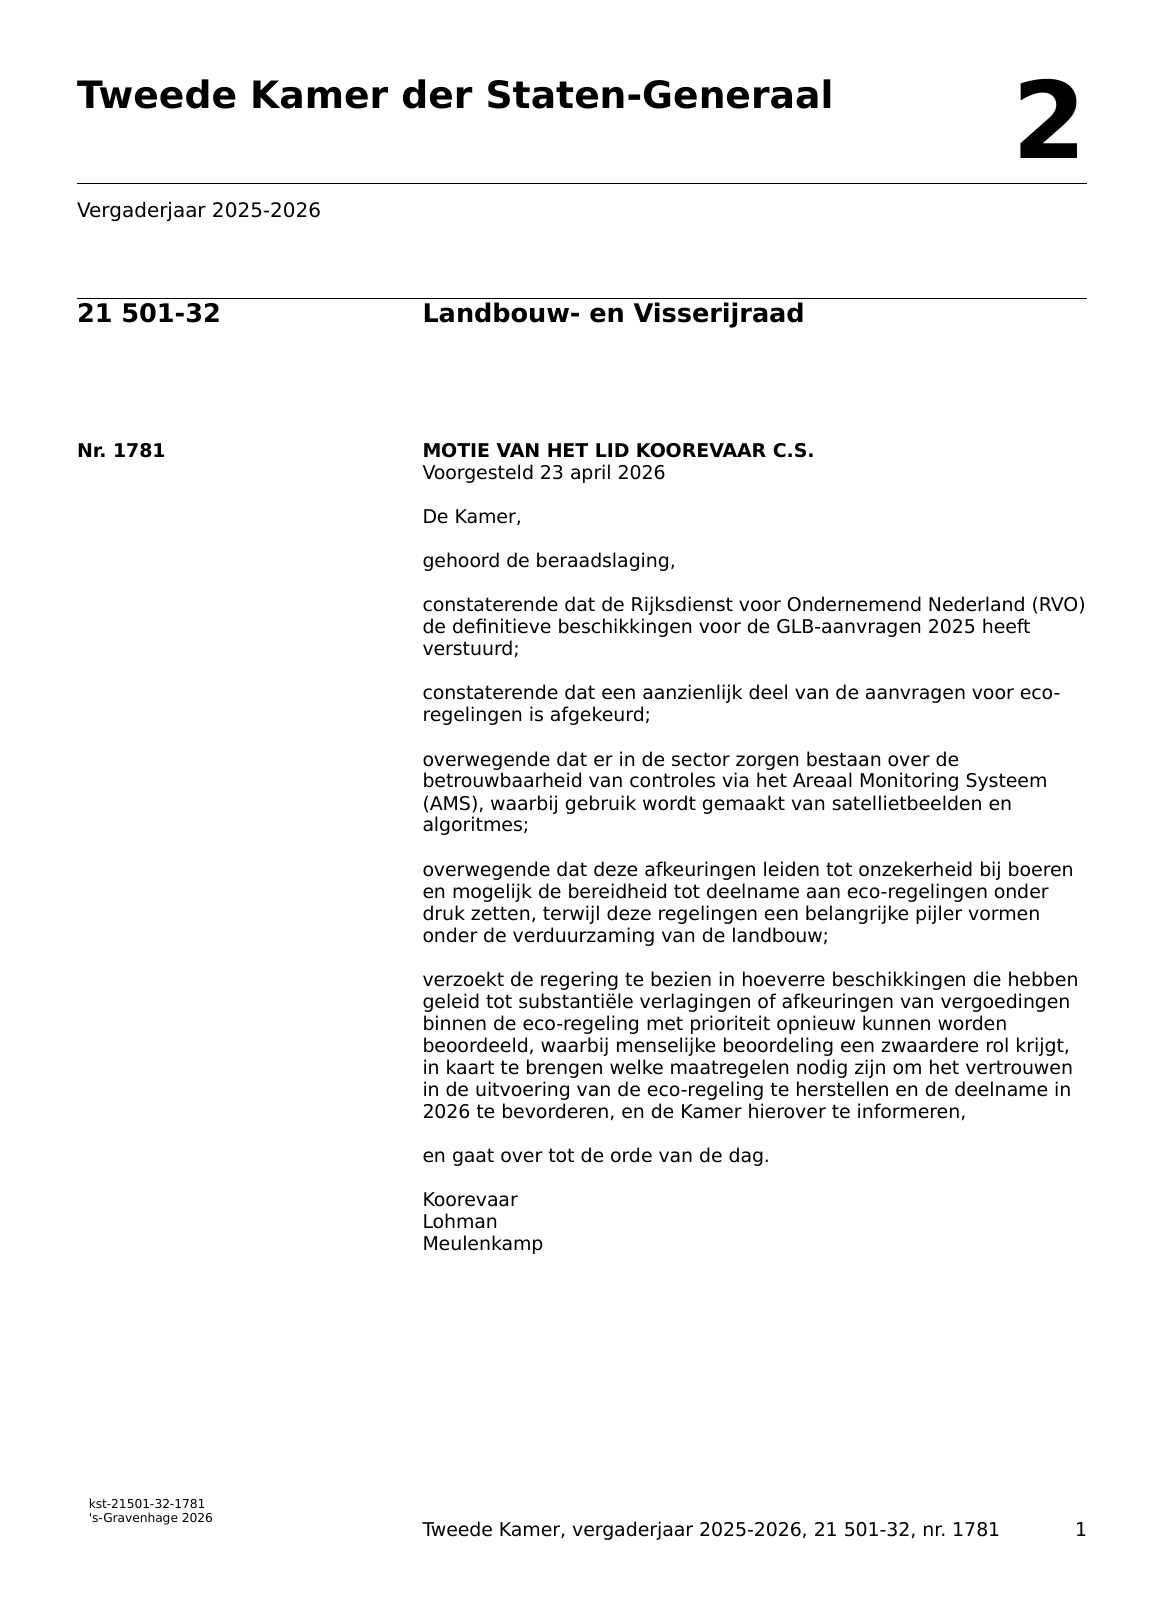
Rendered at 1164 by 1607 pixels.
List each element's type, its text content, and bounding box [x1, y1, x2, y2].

text Voorgesteld 23 april 2026 [422, 462, 1087, 484]
text constaterende dat een aanzienlijk deel van de aanvragen voor eco-regelingen is afgekeurd; [422, 682, 1087, 726]
text 's-Gravenhage 2026 [88, 1511, 323, 1525]
text en gaat over tot de orde van de dag. [422, 1145, 1087, 1167]
text overwegende dat er in de sector zorgen bestaan over de betrouwbaarheid van controles via het Areaal Monitoring Systeem (AMS), waarbij gebruik wordt gemaakt van satellietbeelden en algoritmes; [422, 748, 1087, 836]
text De Kamer, [422, 506, 1087, 528]
text gehoord de beraadslaging, [422, 550, 1087, 572]
text constaterende dat de Rijksdienst voor Ondernemend Nederland (RVO) de definitieve beschikkingen voor de GLB-aanvragen 2025 heeft verstuurd; [422, 594, 1087, 660]
table_cell Vergaderjaar 2025-2026 [77, 184, 1087, 298]
table_header Tweede Kamer der Staten-Generaal [77, 59, 886, 183]
text kst-21501-32-1781 [88, 1497, 323, 1511]
subtitle 21 501-32 Landbouw- en Visserijraad [77, 299, 1087, 329]
subtitle Nr. 1781 MOTIE VAN HET LID KOOREVAAR C.S. [77, 440, 1087, 462]
text overwegende dat deze afkeuringen leiden tot onzekerheid bij boeren en mogelijk de bereidheid tot deelname aan eco-regelingen onder druk zetten, terwijl deze regelingen een belangrijke pijler vormen onder de verduurzaming van de landbouw; [422, 858, 1087, 946]
text Koorevaar [422, 1189, 1087, 1211]
text Lohman [422, 1211, 1087, 1233]
text Meulenkamp [422, 1233, 1087, 1255]
table_header 2 [886, 59, 1087, 183]
text verzoekt de regering te bezien in hoeverre beschikkingen die hebben geleid tot substantiële verlagingen of afkeuringen van vergoedingen binnen de eco-regeling met prioriteit opnieuw kunnen worden beoordeeld, waarbij menselijke beoordeling een zwaardere rol krijgt, in kaart te brengen welke maatregelen nodig zijn om het vertrouwen in de uitvoering van de eco-regeling te herstellen en de deelname in 2026 te bevorderen, en de Kamer hierover te informeren, [422, 969, 1087, 1122]
